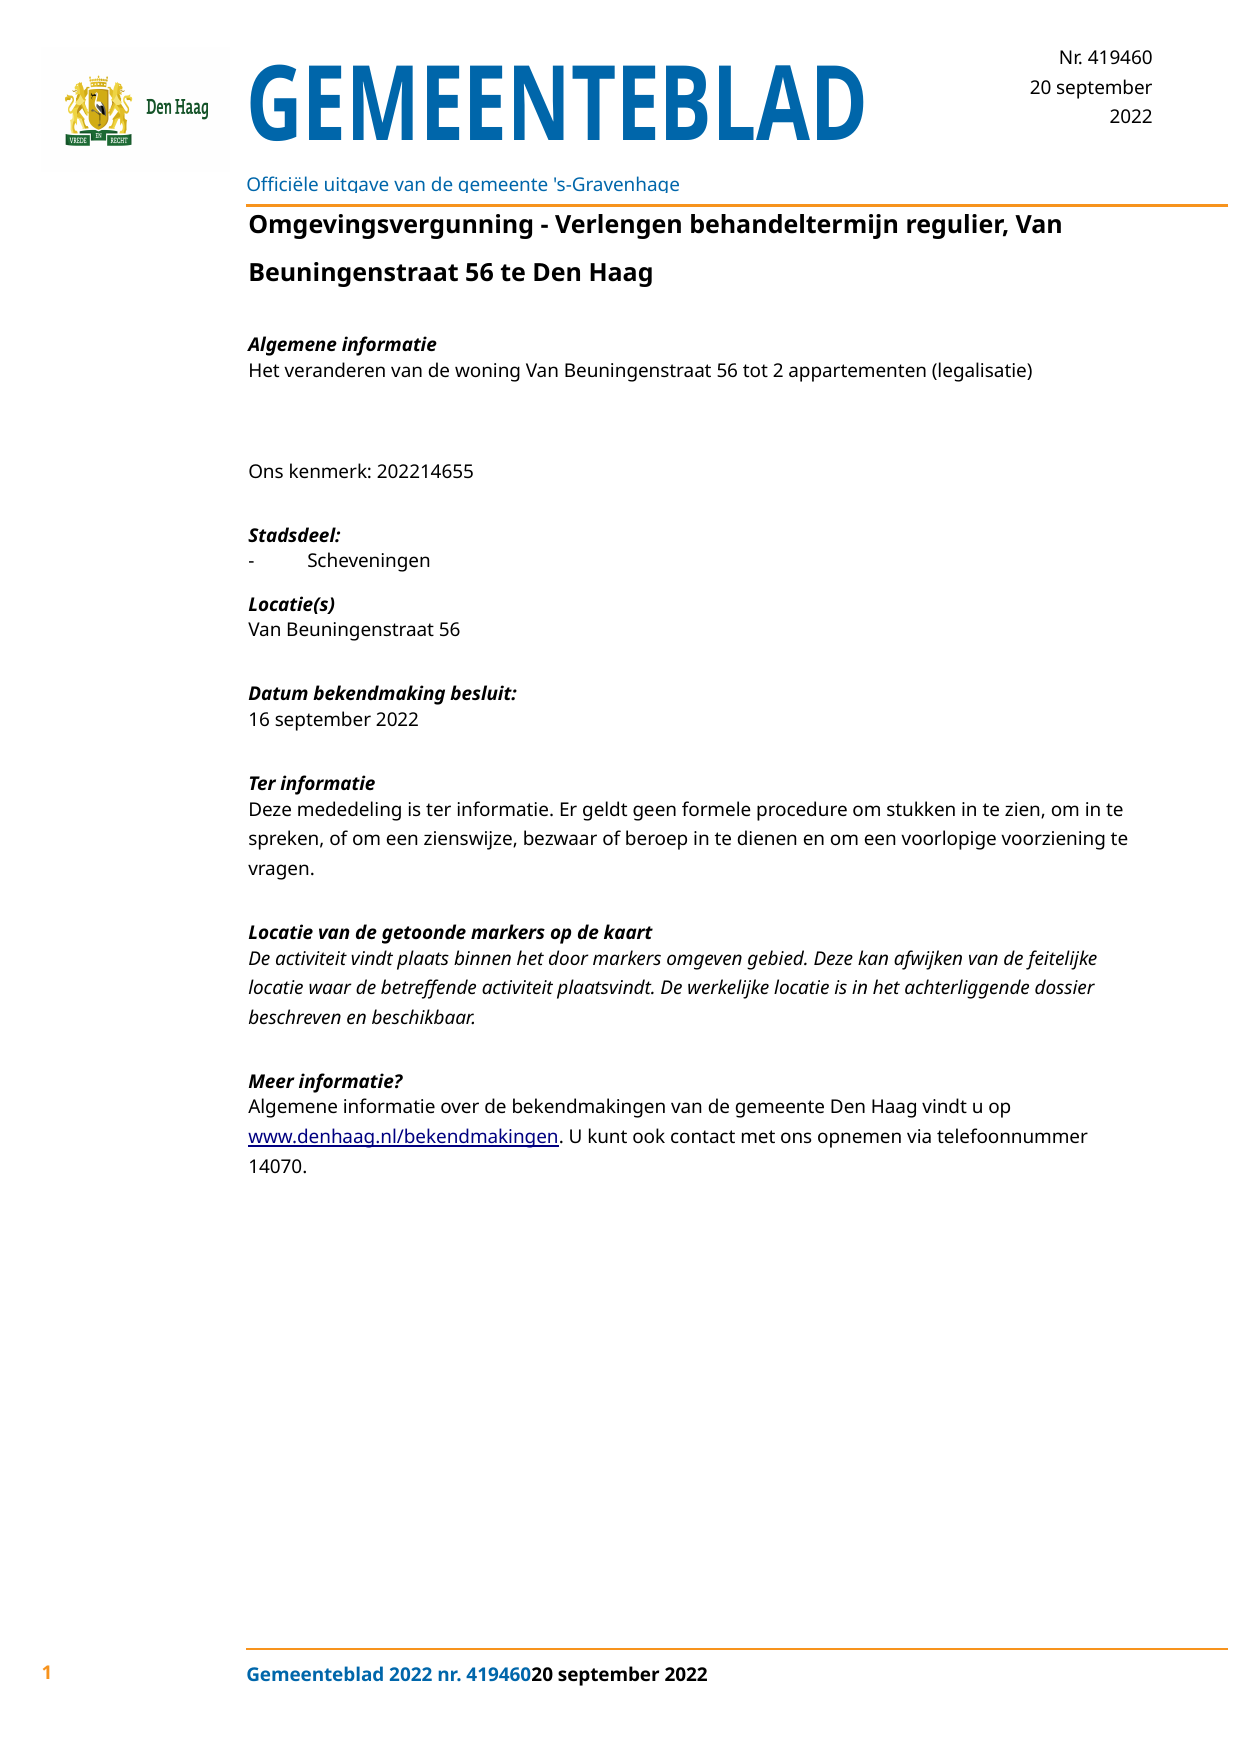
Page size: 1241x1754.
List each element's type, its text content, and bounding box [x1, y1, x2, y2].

text De activiteit vindt plaats binnen het door markers omgeven gebied. Deze kan afwijken van de feitelijke locatie waar de betreffende activiteit plaatsvindt. De werkelijke locatie is in het achterliggende dossier beschreven en beschikbaar. [248, 945, 1152, 1030]
text Algemene informatie [248, 331, 1152, 357]
text Meer informatie? [248, 1068, 1152, 1094]
text Stadsdeel: [248, 522, 1152, 548]
text Datum bekendmaking besluit: [248, 681, 1152, 706]
list Scheveningen [248, 548, 1152, 573]
text Ons kenmerk: 202214655 [248, 458, 1152, 484]
text Deze mededeling is ter informatie. Er geldt geen formele procedure om stukken in te zien, om in te spreken, of om een zienswijze, bezwaar of beroep in te dienen en om een voorlopige voorziening te vragen. [248, 796, 1152, 881]
text Locatie van de getoonde markers op de kaart [248, 919, 1152, 945]
text Omgevingsvergunning - Verlengen behandeltermijn regulier, Van Beuningenstraat 56 te Den Haag [248, 207, 1152, 288]
text 16 september 2022 [248, 706, 1152, 732]
text Het veranderen van de woning Van Beuningenstraat 56 tot 2 appartementen (legalisatie) [248, 357, 1152, 383]
picture [41, 47, 231, 172]
text Ter informatie [248, 770, 1152, 796]
text Locatie(s) [248, 591, 1152, 617]
text Algemene informatie over de bekendmakingen van de gemeente Den Haag vindt u op www.denhaag.nl/bekendmakingen. U kunt ook contact met ons opnemen via telefoonnummer 14070. [248, 1094, 1152, 1178]
text Van Beuningenstraat 56 [248, 617, 1152, 642]
